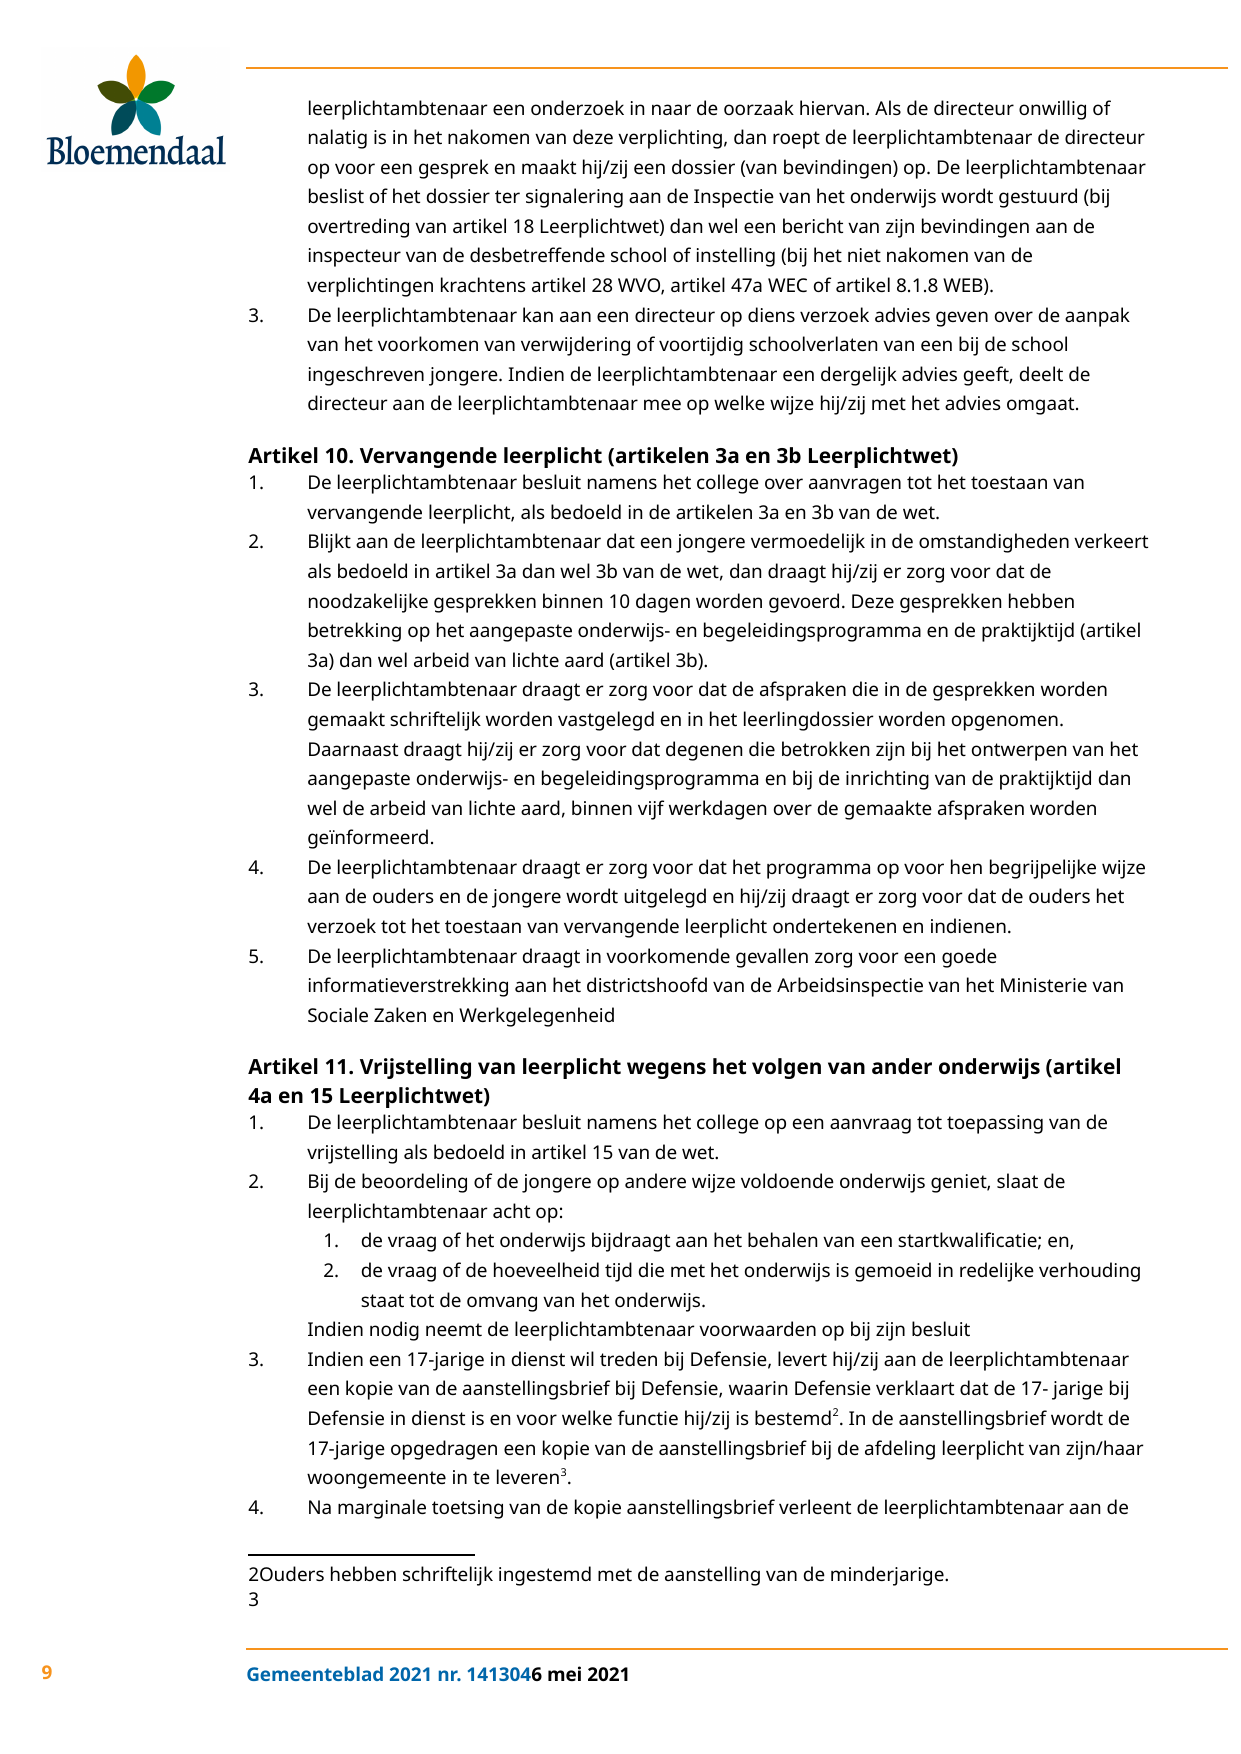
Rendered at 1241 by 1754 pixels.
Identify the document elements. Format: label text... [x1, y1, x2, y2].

list Indien nodig neemt de leerplichtambtenaar voorwaarden op bij zijn besluit [248, 1316, 1152, 1342]
list de vraag of het onderwijs bijdraagt aan het behalen van een startkwalificatie; en, [323, 1228, 1152, 1253]
list De leerplichtambtenaar draagt er zorg voor dat het programma op voor hen begrijpelijke wijze aan de ouders en de jongere wordt uitgelegd en hij/zij draagt er zorg voor dat de ouders het verzoek tot het toestaan van vervangende leerplicht ondertekenen en indienen. [248, 854, 1152, 939]
text Artikel 11. Vrijstelling van leerplicht wegens het volgen van ander onderwijs (artikel 4a en 15 Leerplichtwet) [248, 1052, 1152, 1109]
list leerplichtambtenaar een onderzoek in naar de oorzaak hiervan. Als de directeur onwillig of nalatig is in het nakomen van deze verplichting, dan roept de leerplichtambtenaar de directeur op voor een gesprek en maakt hij/zij een dossier (van bevindingen) op. De leerplichtambtenaar beslist of het dossier ter signalering aan de Inspectie van het onderwijs wordt gestuurd (bij overtreding van artikel 18 Leerplichtwet) dan wel een bericht van zijn bevindingen aan de inspecteur van de desbetreffende school of instelling (bij het niet nakomen van de verplichtingen krachtens artikel 28 WVO, artikel 47a WEC of artikel 8.1.8 WEB). [248, 95, 1152, 298]
picture [41, 47, 231, 172]
text Artikel 10. Vervangende leerplicht (artikelen 3a en 3b Leerplichtwet) [248, 441, 1152, 469]
list De leerplichtambtenaar kan aan een directeur op diens verzoek advies geven over de aanpak van het voorkomen van verwijdering of voortijdig schoolverlaten van een bij de school ingeschreven jongere. Indien de leerplichtambtenaar een dergelijk advies geeft, deelt de directeur aan de leerplichtambtenaar mee op welke wijze hij/zij met het advies omgaat. [248, 302, 1152, 416]
list De leerplichtambtenaar besluit namens het college over aanvragen tot het toestaan van vervangende leerplicht, als bedoeld in de artikelen 3a en 3b van de wet. [248, 469, 1152, 525]
list Na marginale toetsing van de kopie aanstellingsbrief verleent de leerplichtambtenaar aan de [248, 1494, 1152, 1519]
list De leerplichtambtenaar besluit namens het college op een aanvraag tot toepassing van de vrijstelling als bedoeld in artikel 15 van de wet. [248, 1109, 1152, 1164]
list De leerplichtambtenaar draagt in voorkomende gevallen zorg voor een goede informatieverstrekking aan het districtshoofd van de Arbeidsinspectie van het Ministerie van Sociale Zaken en Werkgelegenheid [248, 943, 1152, 1028]
list De leerplichtambtenaar draagt er zorg voor dat de afspraken die in de gesprekken worden gemaakt schriftelijk worden vastgelegd en in het leerlingdossier worden opgenomen. Daarnaast draagt hij/zij er zorg voor dat degenen die betrokken zijn bij het ontwerpen van het aangepaste onderwijs- en begeleidingsprogramma en bij de inrichting van de praktijktijd dan wel de arbeid van lichte aard, binnen vijf werkdagen over de gemaakte afspraken worden geïnformeerd. [248, 677, 1152, 850]
list Ouders hebben schriftelijk ingestemd met de aanstelling van de minderjarige. [248, 1561, 1152, 1586]
list Bij de beoordeling of de jongere op andere wijze voldoende onderwijs geniet, slaat de leerplichtambtenaar acht op: [248, 1168, 1152, 1224]
list Indien een 17-jarige in dienst wil treden bij Defensie, levert hij/zij aan de leerplichtambtenaar een kopie van de aanstellingsbrief bij Defensie, waarin Defensie verklaart dat de 17- jarige bij Defensie in dienst is en voor welke functie hij/zij is bestemd. In de aanstellingsbrief wordt de 17-jarige opgedragen een kopie van de aanstellingsbrief bij de afdeling leerplicht van zijn/haar woongemeente in te leveren. [248, 1346, 1152, 1490]
list Blijkt aan de leerplichtambtenaar dat een jongere vermoedelijk in de omstandigheden verkeert als bedoeld in artikel 3a dan wel 3b van de wet, dan draagt hij/zij er zorg voor dat de noodzakelijke gesprekken binnen 10 dagen worden gevoerd. Deze gesprekken hebben betrekking op het aangepaste onderwijs- en begeleidingsprogramma en de praktijktijd (artikel 3a) dan wel arbeid van lichte aard (artikel 3b). [248, 529, 1152, 673]
list de vraag of de hoeveelheid tijd die met het onderwijs is gemoeid in redelijke verhouding staat tot de omvang van het onderwijs. [323, 1257, 1152, 1312]
